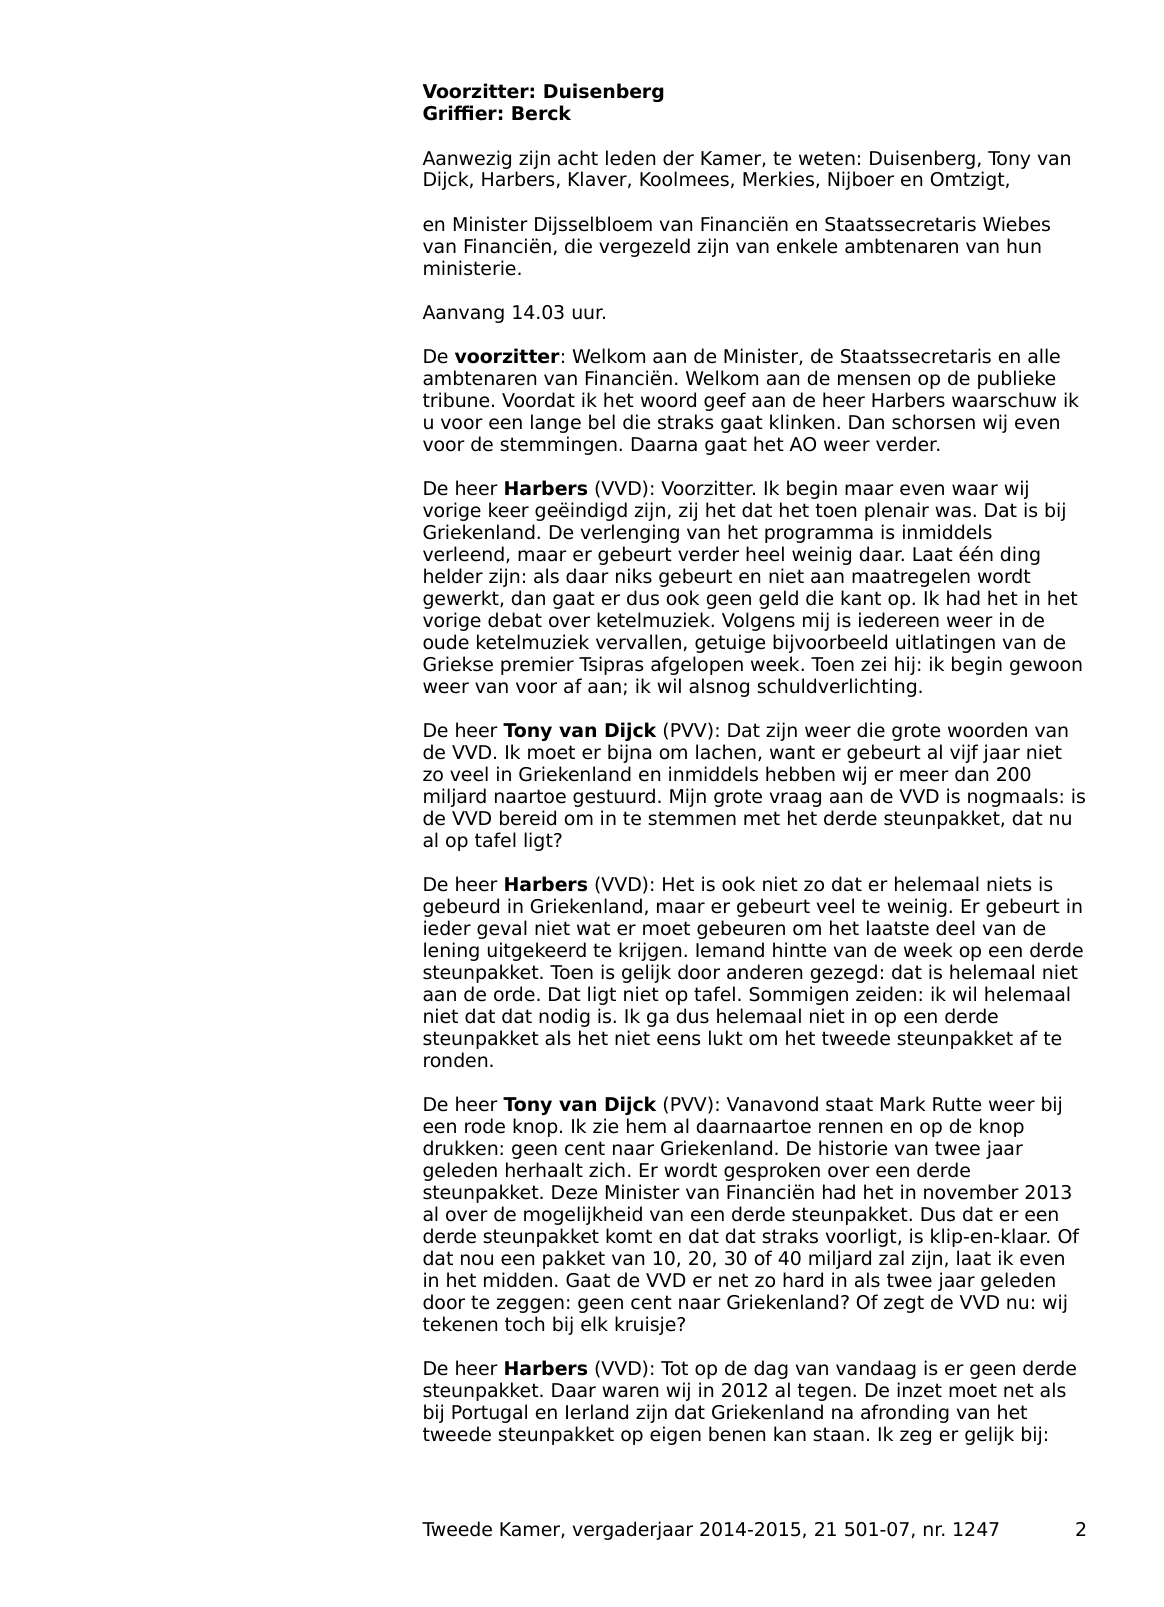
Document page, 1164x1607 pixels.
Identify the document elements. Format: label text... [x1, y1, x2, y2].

text De voorzitter: Welkom aan de Minister, de Staatssecretaris en alle ambtenaren van Financiën. Welkom aan de mensen op de publieke tribune. Voordat ik het woord geef aan de heer Harbers waarschuw ik u voor een lange bel die straks gaat klinken. Dan schorsen wij even voor de stemmingen. Daarna gaat het AO weer verder. [422, 346, 1087, 456]
text Aanwezig zijn acht leden der Kamer, te weten: Duisenberg, Tony van Dijck, Harbers, Klaver, Koolmees, Merkies, Nijboer en Omtzigt, [422, 147, 1087, 191]
text De heer Harbers (VVD): Het is ook niet zo dat er helemaal niets is gebeurd in Griekenland, maar er gebeurt veel te weinig. Er gebeurt in ieder geval niet wat er moet gebeuren om het laatste deel van de lening uitgekeerd te krijgen. Iemand hintte van de week op een derde steunpakket. Toen is gelijk door anderen gezegd: dat is helemaal niet aan de orde. Dat ligt niet op tafel. Sommigen zeiden: ik wil helemaal niet dat dat nodig is. Ik ga dus helemaal niet in op een derde steunpakket als het niet eens lukt om het tweede steunpakket af te ronden. [422, 874, 1087, 1072]
text De heer Tony van Dijck (PVV): Dat zijn weer die grote woorden van de VVD. Ik moet er bijna om lachen, want er gebeurt al vijf jaar niet zo veel in Griekenland en inmiddels hebben wij er meer dan 200 miljard naartoe gestuurd. Mijn grote vraag aan de VVD is nogmaals: is de VVD bereid om in te stemmen met het derde steunpakket, dat nu al op tafel ligt? [422, 720, 1087, 852]
text De heer Harbers (VVD): Tot op de dag van vandaag is er geen derde steunpakket. Daar waren wij in 2012 al tegen. De inzet moet net als bij Portugal en Ierland zijn dat Griekenland na afronding van het tweede steunpakket op eigen benen kan staan. Ik zeg er gelijk bij: [422, 1358, 1087, 1446]
text De heer Tony van Dijck (PVV): Vanavond staat Mark Rutte weer bij een rode knop. Ik zie hem al daarnaartoe rennen en op de knop drukken: geen cent naar Griekenland. De historie van twee jaar geleden herhaalt zich. Er wordt gesproken over een derde steunpakket. Deze Minister van Financiën had het in november 2013 al over de mogelijkheid van een derde steunpakket. Dus dat er een derde steunpakket komt en dat dat straks voorligt, is klip-en-klaar. Of dat nou een pakket van 10, 20, 30 of 40 miljard zal zijn, laat ik even in het midden. Gaat de VVD er net zo hard in als twee jaar geleden door te zeggen: geen cent naar Griekenland? Of zegt de VVD nu: wij tekenen toch bij elk kruisje? [422, 1094, 1087, 1336]
text Voorzitter: Duisenberg [422, 81, 1087, 103]
text Aanvang 14.03 uur. [422, 302, 1087, 324]
text en Minister Dijsselbloem van Financiën en Staatssecretaris Wiebes van Financiën, die vergezeld zijn van enkele ambtenaren van hun ministerie. [422, 213, 1087, 279]
text De heer Harbers (VVD): Voorzitter. Ik begin maar even waar wij vorige keer geëindigd zijn, zij het dat het toen plenair was. Dat is bij Griekenland. De verlenging van het programma is inmiddels verleend, maar er gebeurt verder heel weinig daar. Laat één ding helder zijn: als daar niks gebeurt en niet aan maatregelen wordt gewerkt, dan gaat er dus ook geen geld die kant op. Ik had het in het vorige debat over ketelmuziek. Volgens mij is iedereen weer in de oude ketelmuziek vervallen, getuige bijvoorbeeld uitlatingen van de Griekse premier Tsipras afgelopen week. Toen zei hij: ik begin gewoon weer van voor af aan; ik wil alsnog schuldverlichting. [422, 478, 1087, 698]
text Griffier: Berck [422, 103, 1087, 125]
